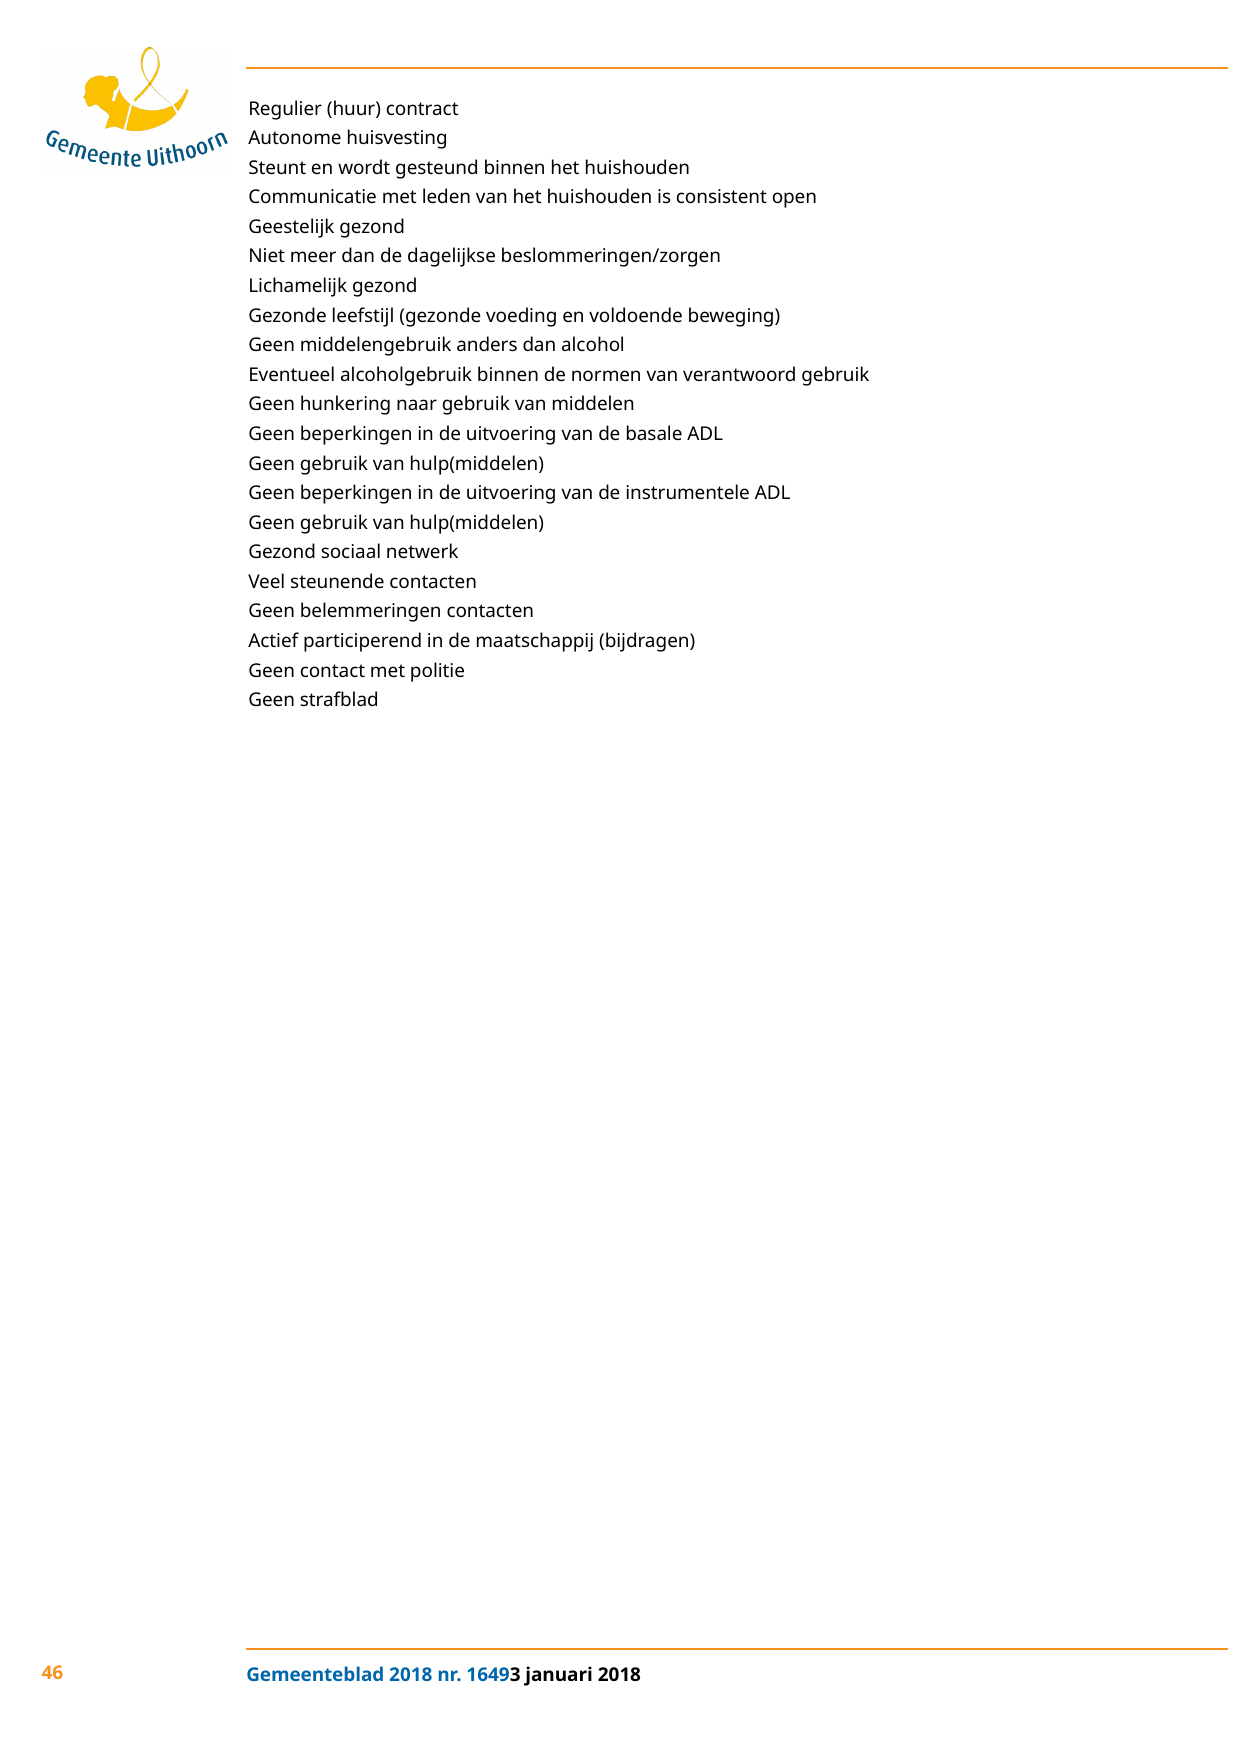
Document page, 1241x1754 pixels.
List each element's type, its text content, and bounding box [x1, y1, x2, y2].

text Geen gebruik van hulp(middelen) [248, 509, 1152, 535]
text Gezond sociaal netwerk [248, 538, 1152, 564]
text Autonome huisvesting [248, 124, 1152, 150]
text Lichamelijk gezond [248, 272, 1152, 298]
text Geen beperkingen in de uitvoering van de basale ADL [248, 420, 1152, 446]
text Regulier (huur) contract [248, 95, 1152, 121]
text Geen hunkering naar gebruik van middelen [248, 391, 1152, 416]
text Geen gebruik van hulp(middelen) [248, 450, 1152, 476]
picture [41, 47, 231, 172]
text Geen middelengebruik anders dan alcohol [248, 331, 1152, 357]
text Steunt en wordt gesteund binnen het huishouden [248, 154, 1152, 180]
text Geestelijk gezond [248, 213, 1152, 239]
text Geen strafblad [248, 686, 1152, 712]
text Veel steunende contacten [248, 568, 1152, 594]
text Geen belemmeringen contacten [248, 598, 1152, 623]
text Geen contact met politie [248, 657, 1152, 683]
text Actief participerend in de maatschappij (bijdragen) [248, 627, 1152, 653]
text Eventueel alcoholgebruik binnen de normen van verantwoord gebruik [248, 361, 1152, 387]
text Niet meer dan de dagelijkse beslommeringen/zorgen [248, 243, 1152, 268]
text Gezonde leefstijl (gezonde voeding en voldoende beweging) [248, 302, 1152, 328]
text Communicatie met leden van het huishouden is consistent open [248, 183, 1152, 209]
text Geen beperkingen in de uitvoering van de instrumentele ADL [248, 479, 1152, 505]
